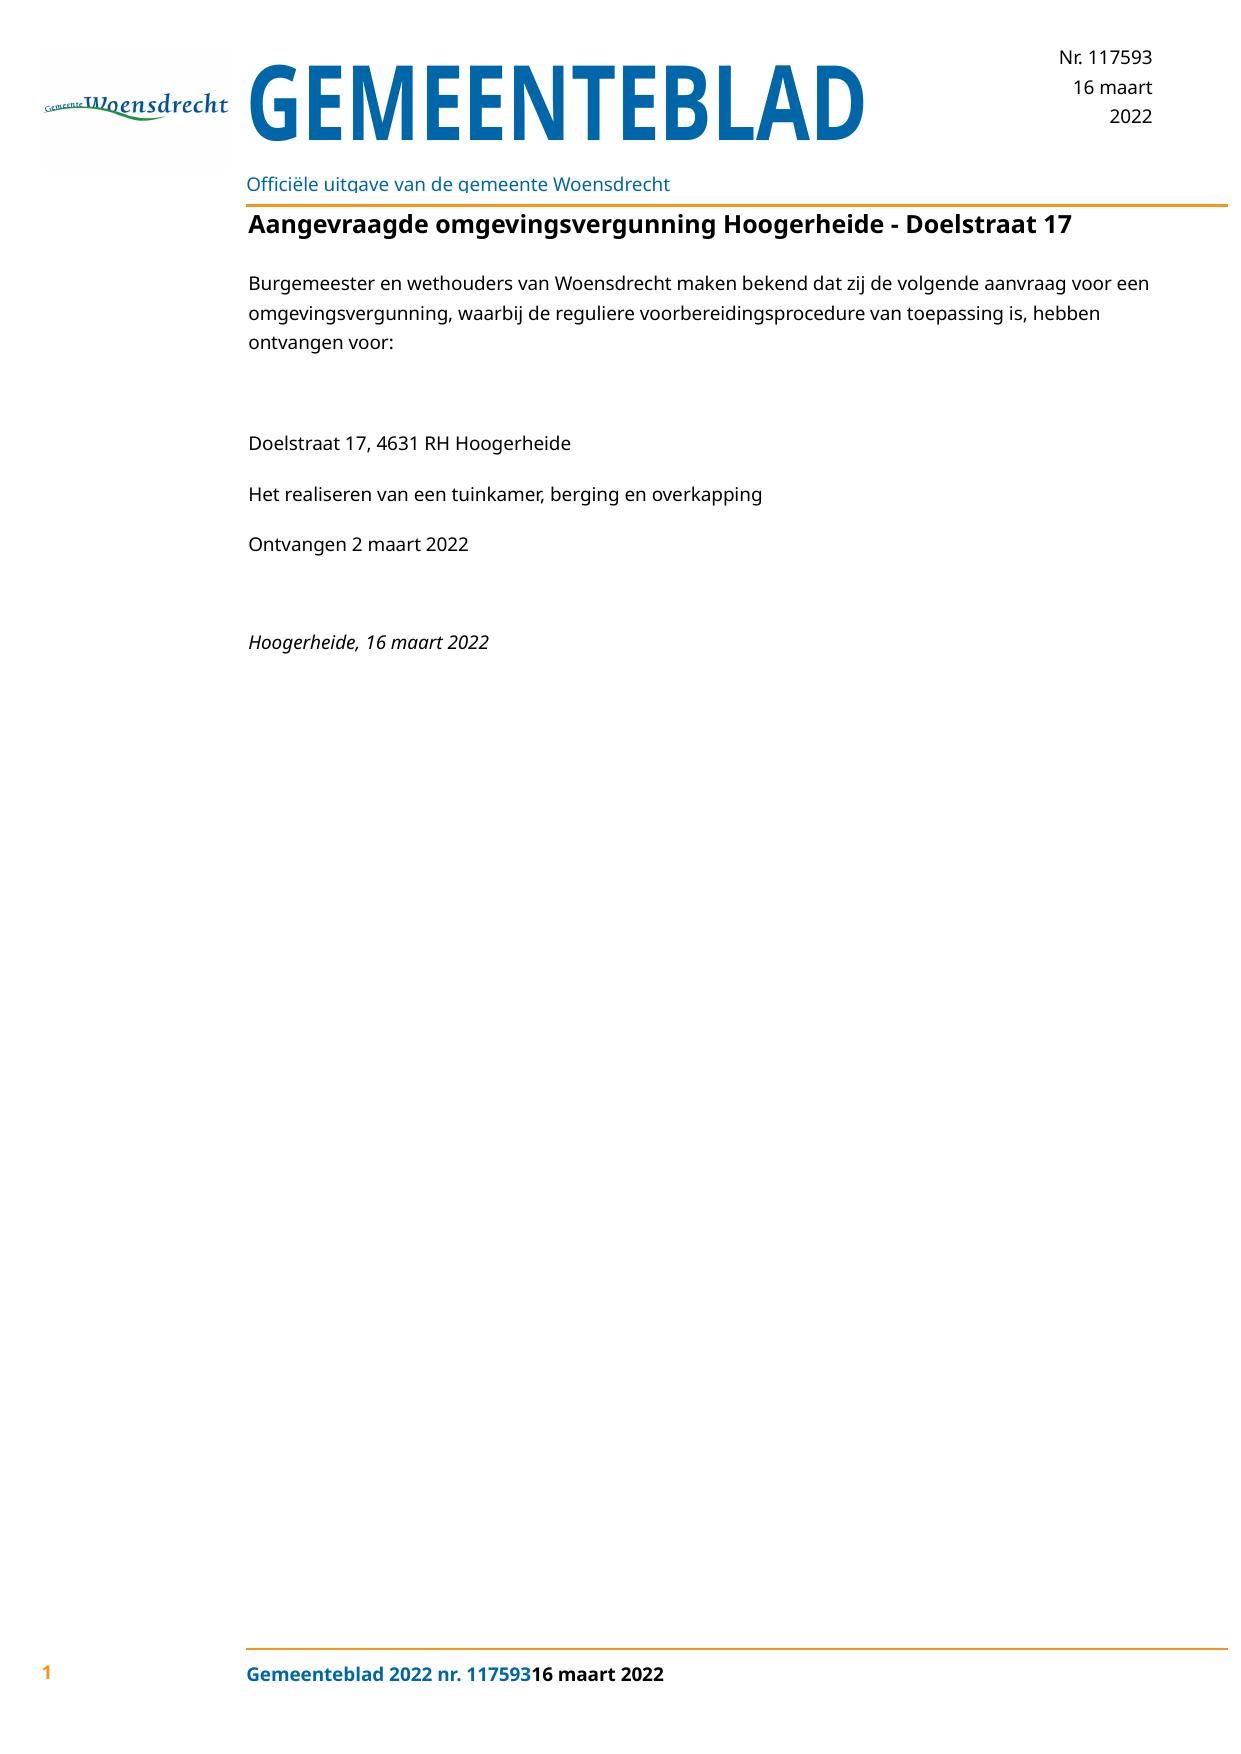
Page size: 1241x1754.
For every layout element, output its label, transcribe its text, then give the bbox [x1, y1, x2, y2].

text Hoogerheide, 16 maart 2022 [248, 629, 1152, 655]
text Burgemeester en wethouders van Woensdrecht maken bekend dat zij de volgende aanvraag voor een omgevingsvergunning, waarbij de reguliere voorbereidingsprocedure van toepassing is, hebben ontvangen voor: [248, 270, 1152, 355]
text Het realiseren van een tuinkamer, berging en overkapping [248, 481, 1152, 506]
picture [41, 47, 231, 172]
text Aangevraagde omgevingsvergunning Hoogerheide - Doelstraat 17 [248, 207, 1152, 241]
text Doelstraat 17, 4631 RH Hoogerheide [248, 430, 1152, 456]
text Ontvangen 2 maart 2022 [248, 531, 1152, 557]
